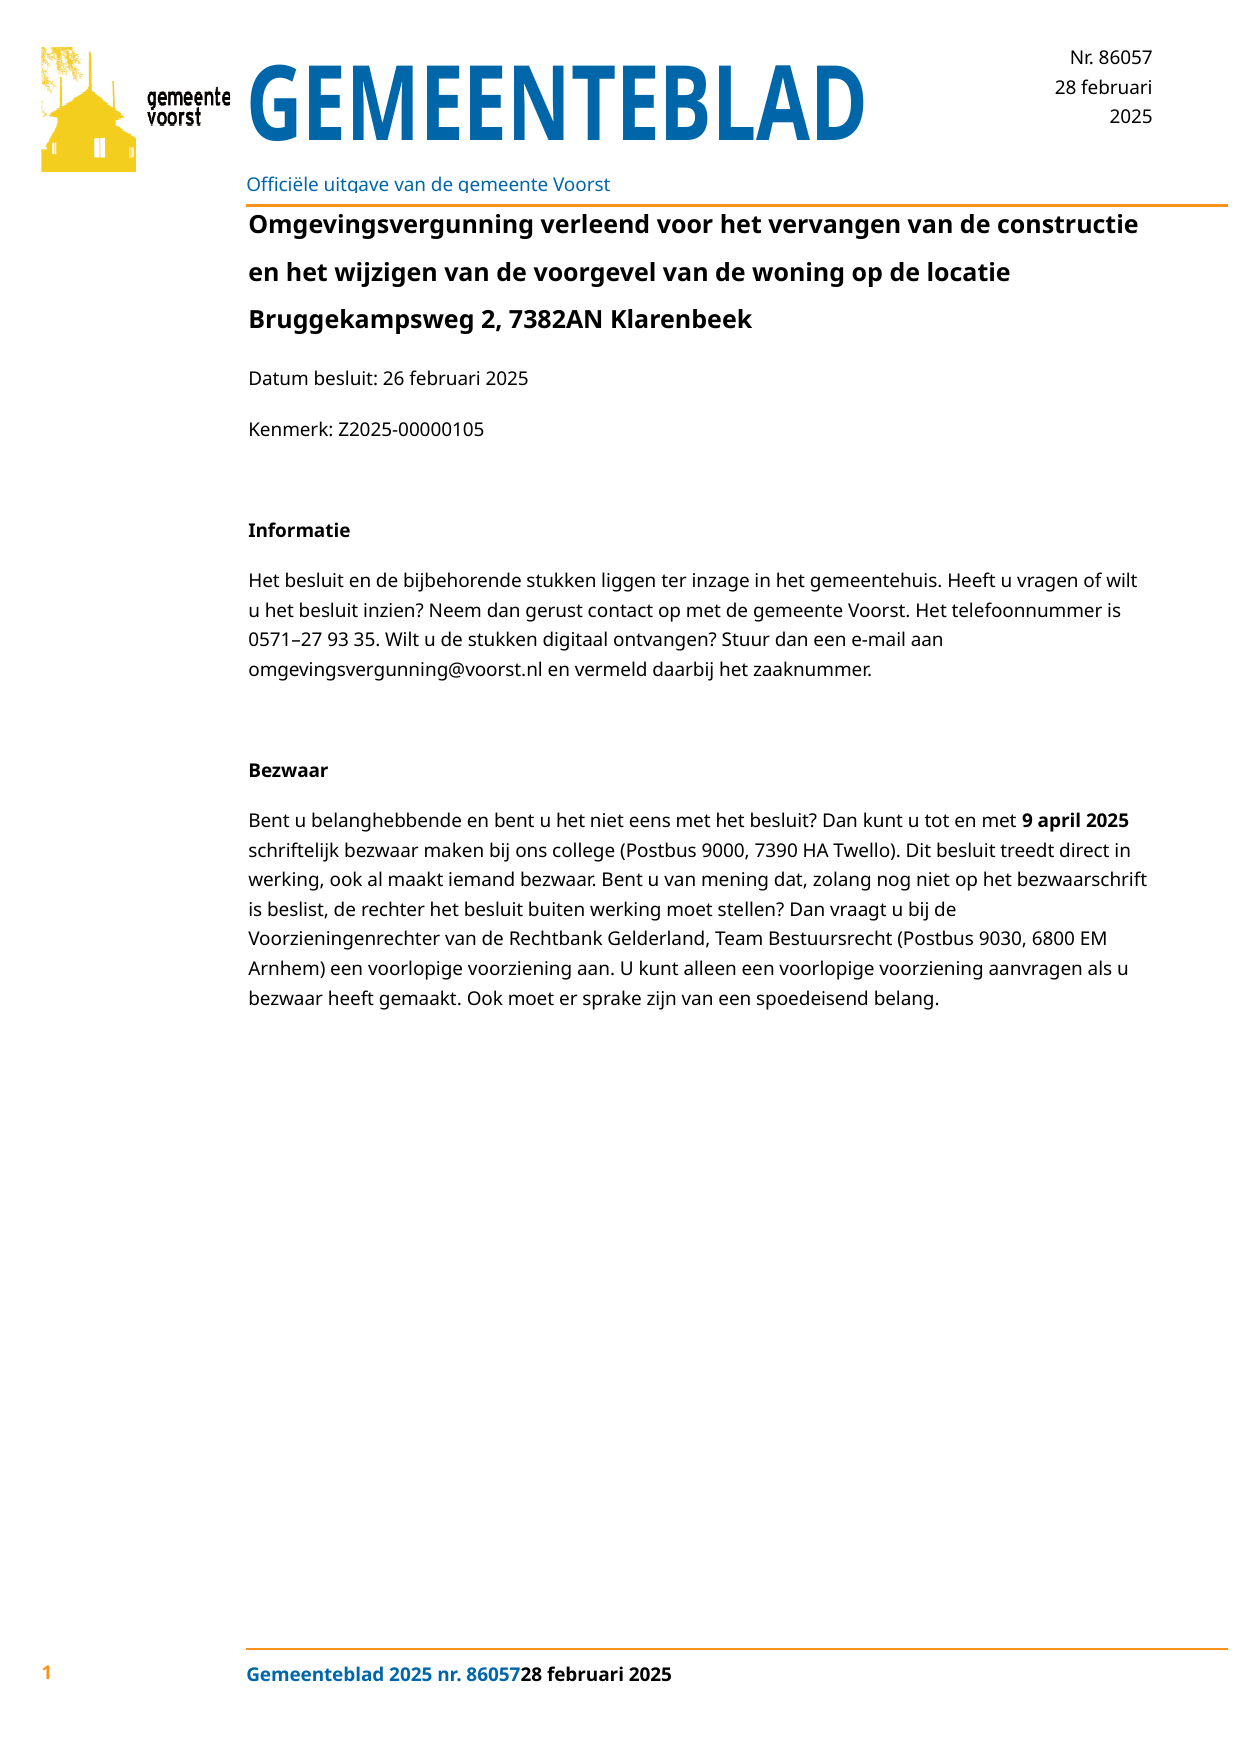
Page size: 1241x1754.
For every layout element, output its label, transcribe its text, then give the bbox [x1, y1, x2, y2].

text Datum besluit: 26 februari 2025 [248, 366, 1152, 391]
text Bezwaar [248, 757, 1152, 782]
text Kenmerk: Z2025-00000105 [248, 416, 1152, 442]
text Bent u belanghebbende en bent u het niet eens met het besluit? Dan kunt u tot en met 9 april 2025 schriftelijk bezwaar maken bij ons college (Postbus 9000, 7390 HA Twello). Dit besluit treedt direct in werking, ook al maakt iemand bezwaar. Bent u van mening dat, zolang nog niet op het bezwaarschrift is beslist, de rechter het besluit buiten werking moet stellen? Dan vraagt u bij de Voorzieningenrechter van de Rechtbank Gelderland, Team Bestuursrecht (Postbus 9030, 6800 EM Arnhem) een voorlopige voorziening aan. U kunt alleen een voorlopige voorziening aanvragen als u bezwaar heeft gemaakt. Ook moet er sprake zijn van een spoedeisend belang. [248, 807, 1152, 1010]
text Informatie [248, 517, 1152, 542]
text Omgevingsvergunning verleend voor het vervangen van de constructie en het wijzigen van de voorgevel van de woning op de locatie Bruggekampsweg 2, 7382AN Klarenbeek [248, 207, 1152, 336]
picture [41, 47, 231, 172]
text Het besluit en de bijbehorende stukken liggen ter inzage in het gemeentehuis. Heeft u vragen of wilt u het besluit inzien? Neem dan gerust contact op met de gemeente Voorst. Het telefoonnummer is 0571–27 93 35. Wilt u de stukken digitaal ontvangen? Stuur dan een e-mail aan omgevingsvergunning@voorst.nl en vermeld daarbij het zaaknummer. [248, 567, 1152, 682]
